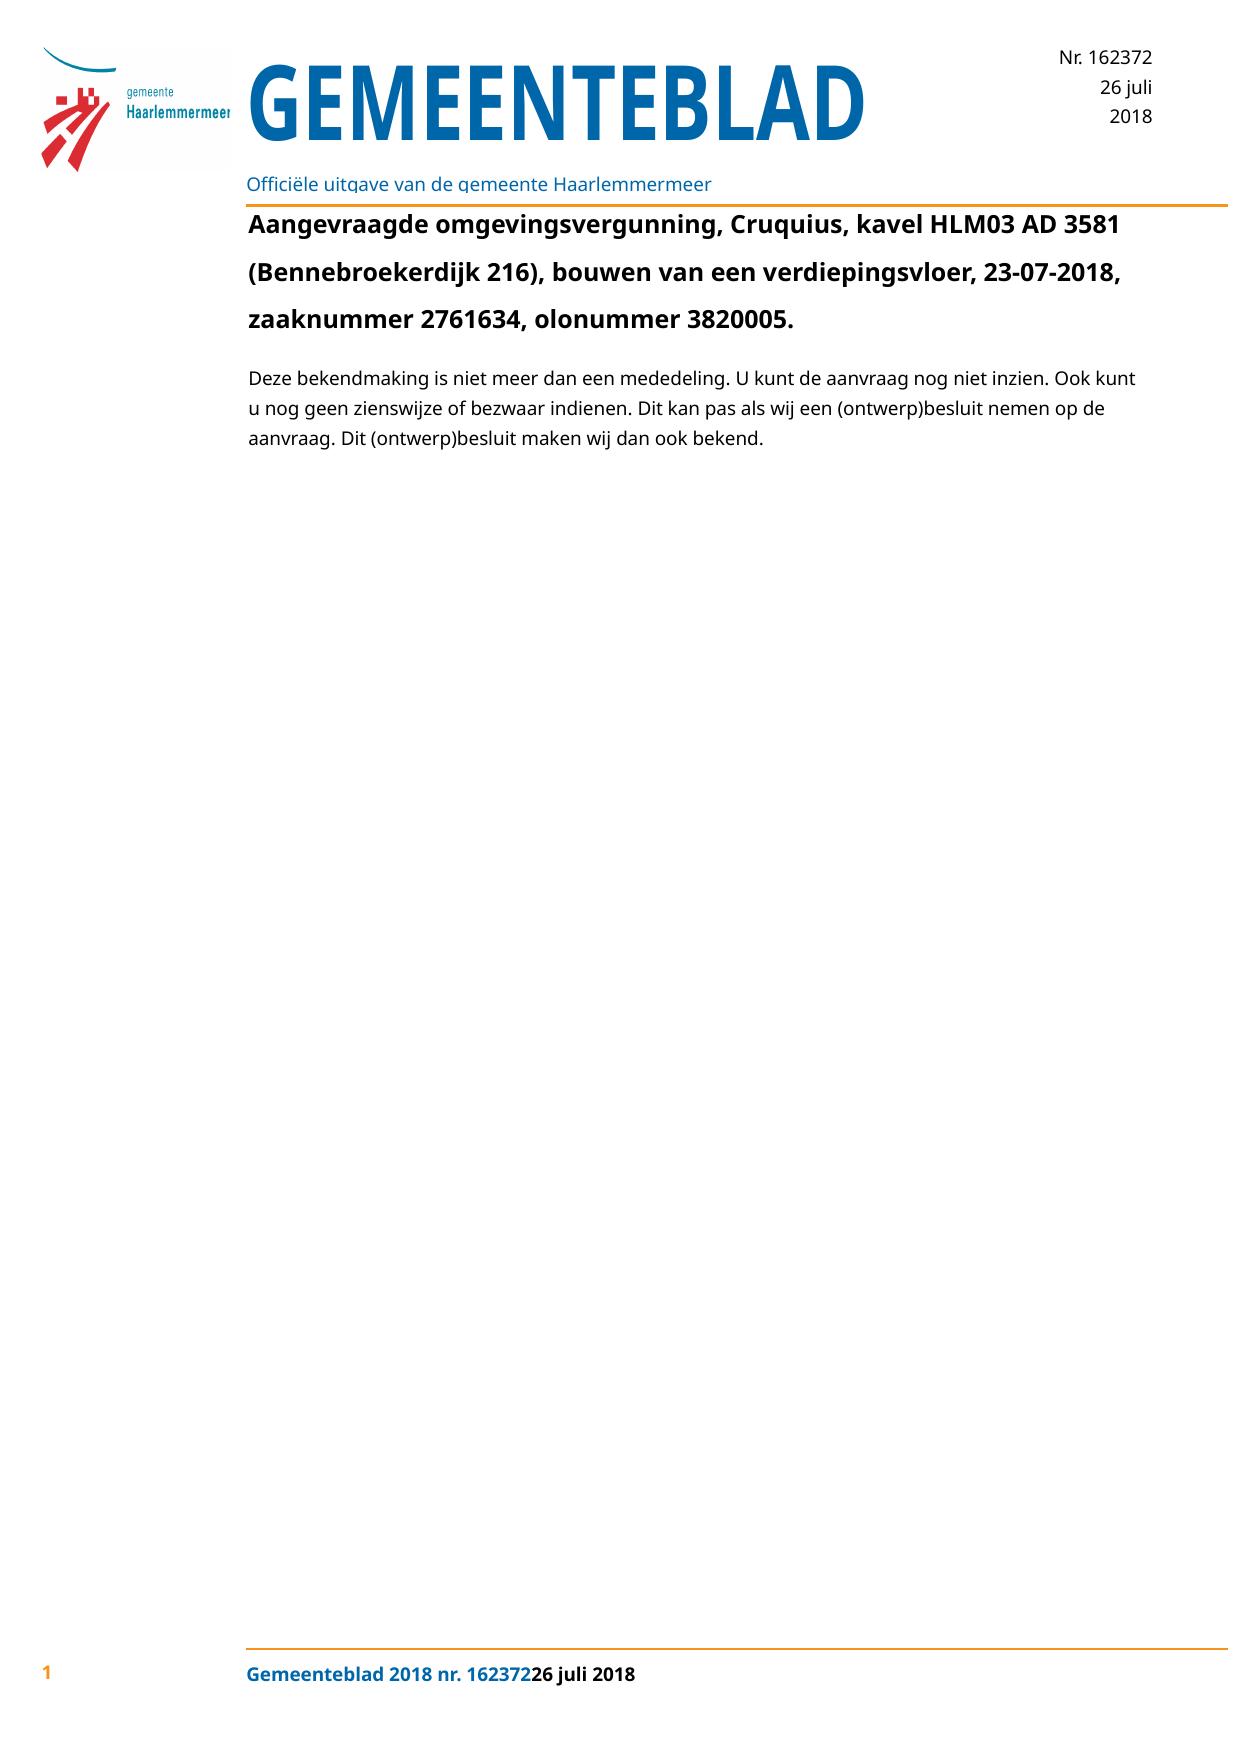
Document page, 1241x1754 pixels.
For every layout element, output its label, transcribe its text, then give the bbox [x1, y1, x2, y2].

text Aangevraagde omgevingsvergunning, Cruquius, kavel HLM03 AD 3581 (Bennebroekerdijk 216), bouwen van een verdiepingsvloer, 23-07-2018, zaaknummer 2761634, olonummer 3820005. [248, 207, 1152, 336]
text Deze bekendmaking is niet meer dan een mededeling. U kunt de aanvraag nog niet inzien. Ook kunt u nog geen zienswijze of bezwaar indienen. Dit kan pas als wij een (ontwerp)besluit nemen op de aanvraag. Dit (ontwerp)besluit maken wij dan ook bekend. [248, 366, 1152, 450]
picture [41, 47, 231, 172]
